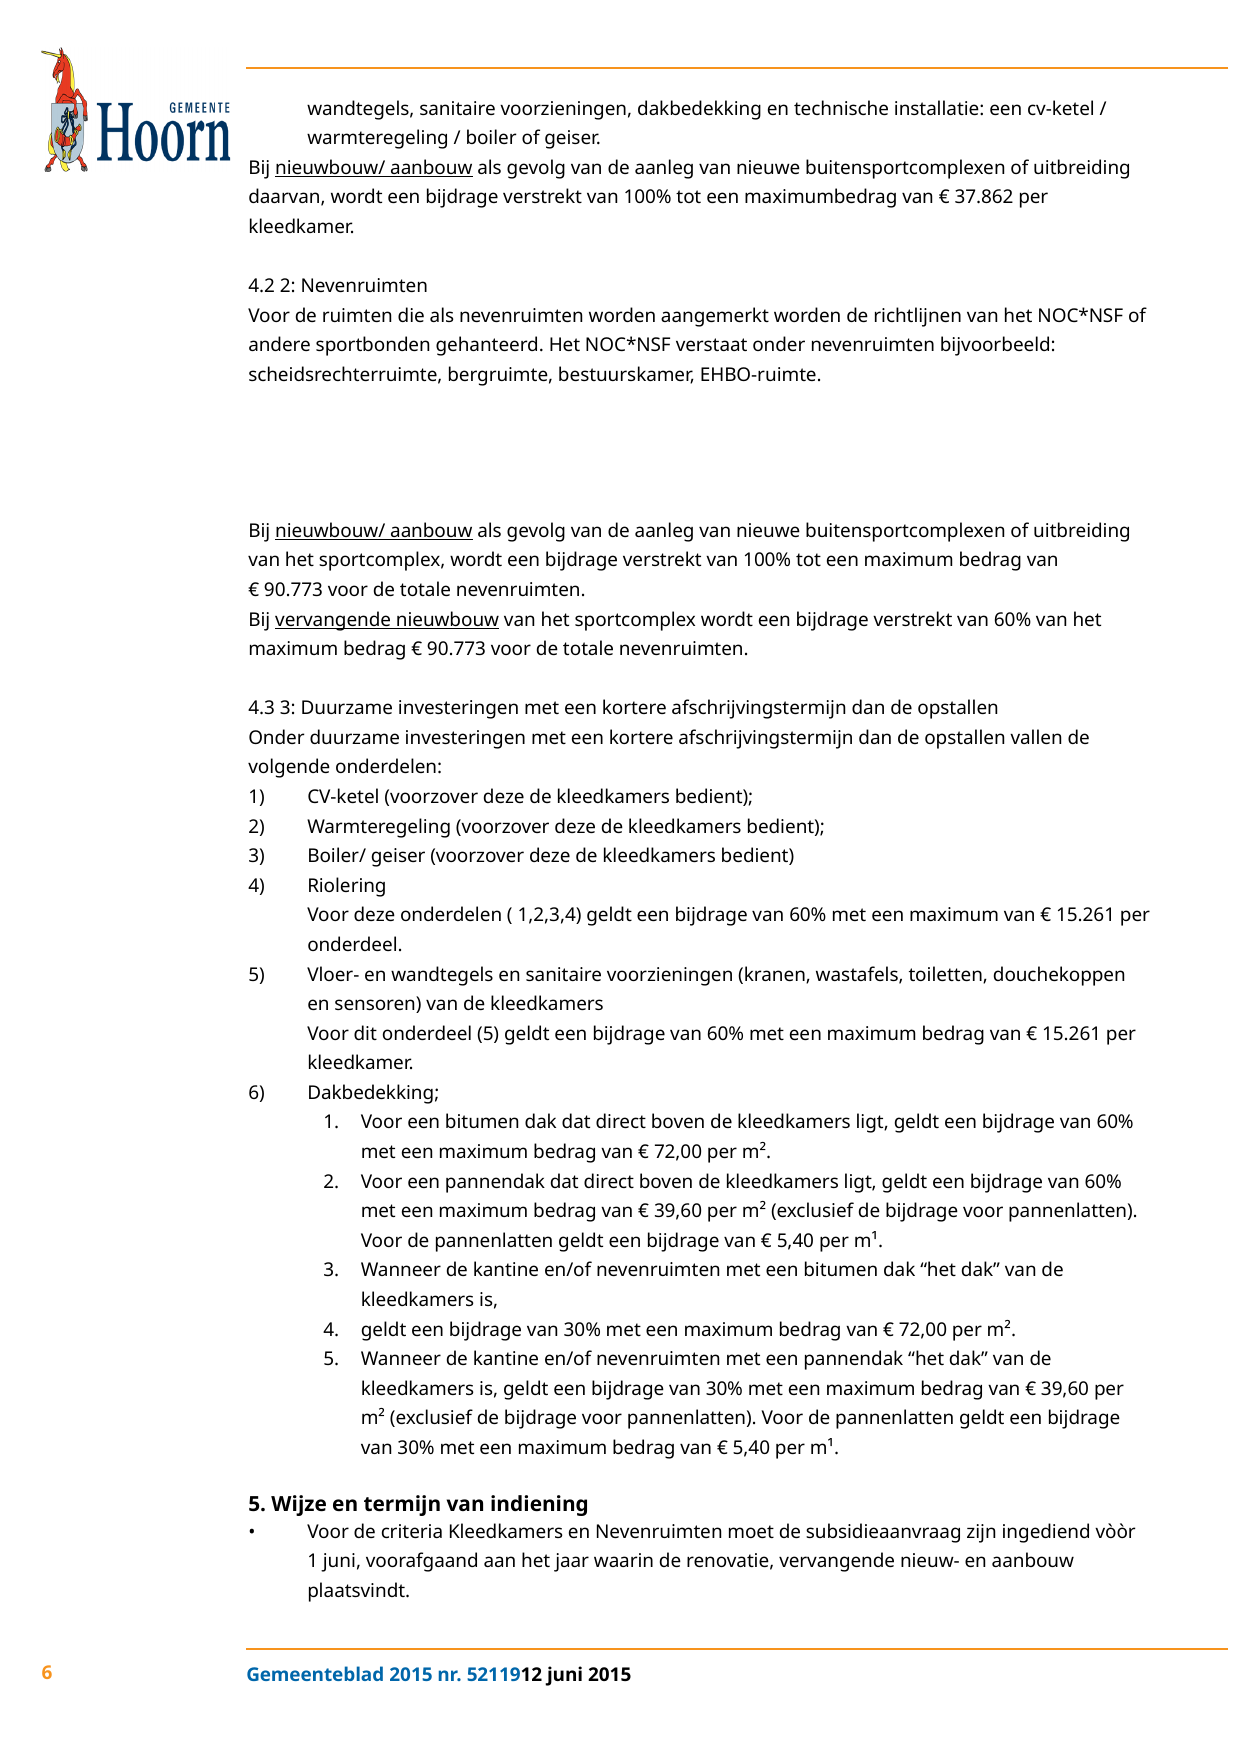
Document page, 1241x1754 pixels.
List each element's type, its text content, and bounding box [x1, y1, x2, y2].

text € 90.773 voor de totale nevenruimten. [248, 576, 1152, 602]
list Wanneer de kantine en/of nevenruimten met een pannendak “het dak” van de kleedkamers is, geldt een bijdrage van 30% met een maximum bedrag van € 39,60 per m² (exclusief de bijdrage voor pannenlatten). Voor de pannenlatten geldt een bijdrage van 30% met een maximum bedrag van € 5,40 per m¹. [323, 1345, 1152, 1460]
text Onder duurzame investeringen met een kortere afschrijvingstermijn dan de opstallen vallen de volgende onderdelen: [248, 724, 1152, 779]
list Boiler/ geiser (voorzover deze de kleedkamers bedient) [248, 842, 1152, 868]
list Warmteregeling (voorzover deze de kleedkamers bedient); [248, 813, 1152, 839]
list Voor een bitumen dak dat direct boven de kleedkamers ligt, geldt een bijdrage van 60% met een maximum bedrag van € 72,00 per m². [323, 1109, 1152, 1164]
list Voor dit onderdeel (5) geldt een bijdrage van 60% met een maximum bedrag van € 15.261 per kleedkamer. [248, 1020, 1152, 1075]
text 4.3 3: Duurzame investeringen met een kortere afschrijvingstermijn dan de opstallen [248, 694, 1152, 720]
text Bij nieuwbouw/ aanbouw als gevolg van de aanleg van nieuwe buitensportcomplexen of uitbreiding van het sportcomplex, wordt een bijdrage verstrekt van 100% tot een maximum bedrag van [248, 517, 1152, 572]
text 5. Wijze en termijn van indiening [248, 1489, 1152, 1518]
picture [41, 47, 231, 172]
text Bij vervangende nieuwbouw van het sportcomplex wordt een bijdrage verstrekt van 60% van het maximum bedrag € 90.773 voor de totale nevenruimten. [248, 606, 1152, 661]
list Riolering [248, 872, 1152, 898]
list Dakbedekking; [248, 1079, 1152, 1105]
text Voor de ruimten die als nevenruimten worden aangemerkt worden de richtlijnen van het NOC*NSF of andere sportbonden gehanteerd. Het NOC*NSF verstaat onder nevenruimten bijvoorbeeld: scheidsrechterruimte, bergruimte, bestuurskamer, EHBO-ruimte. [248, 302, 1152, 387]
text 4.2 2: Nevenruimten [248, 272, 1152, 298]
text Bij nieuwbouw/ aanbouw als gevolg van de aanleg van nieuwe buitensportcomplexen of uitbreiding daarvan, wordt een bijdrage verstrekt van 100% tot een maximumbedrag van € 37.862 per kleedkamer. [248, 154, 1152, 239]
list Voor de criteria Kleedkamers en Nevenruimten moet de subsidieaanvraag zijn ingediend vòòr 1 juni, voorafgaand aan het jaar waarin de renovatie, vervangende nieuw- en aanbouw plaatsvindt. [248, 1518, 1152, 1603]
list wandtegels, sanitaire voorzieningen, dakbedekking en technische installatie: een cv-ketel / warmteregeling / boiler of geiser. [248, 95, 1152, 150]
list Vloer- en wandtegels en sanitaire voorzieningen (kranen, wastafels, toiletten, douchekoppen en sensoren) van de kleedkamers [248, 961, 1152, 1016]
list Wanneer de kantine en/of nevenruimten met een bitumen dak “het dak” van de kleedkamers is, [323, 1257, 1152, 1312]
list geldt een bijdrage van 30% met een maximum bedrag van € 72,00 per m². [323, 1316, 1152, 1342]
list Voor een pannendak dat direct boven de kleedkamers ligt, geldt een bijdrage van 60% met een maximum bedrag van € 39,60 per m² (exclusief de bijdrage voor pannenlatten). Voor de pannenlatten geldt een bijdrage van € 5,40 per m¹. [323, 1168, 1152, 1253]
list CV-ketel (voorzover deze de kleedkamers bedient); [248, 783, 1152, 809]
list Voor deze onderdelen ( 1,2,3,4) geldt een bijdrage van 60% met een maximum van € 15.261 per onderdeel. [248, 902, 1152, 957]
